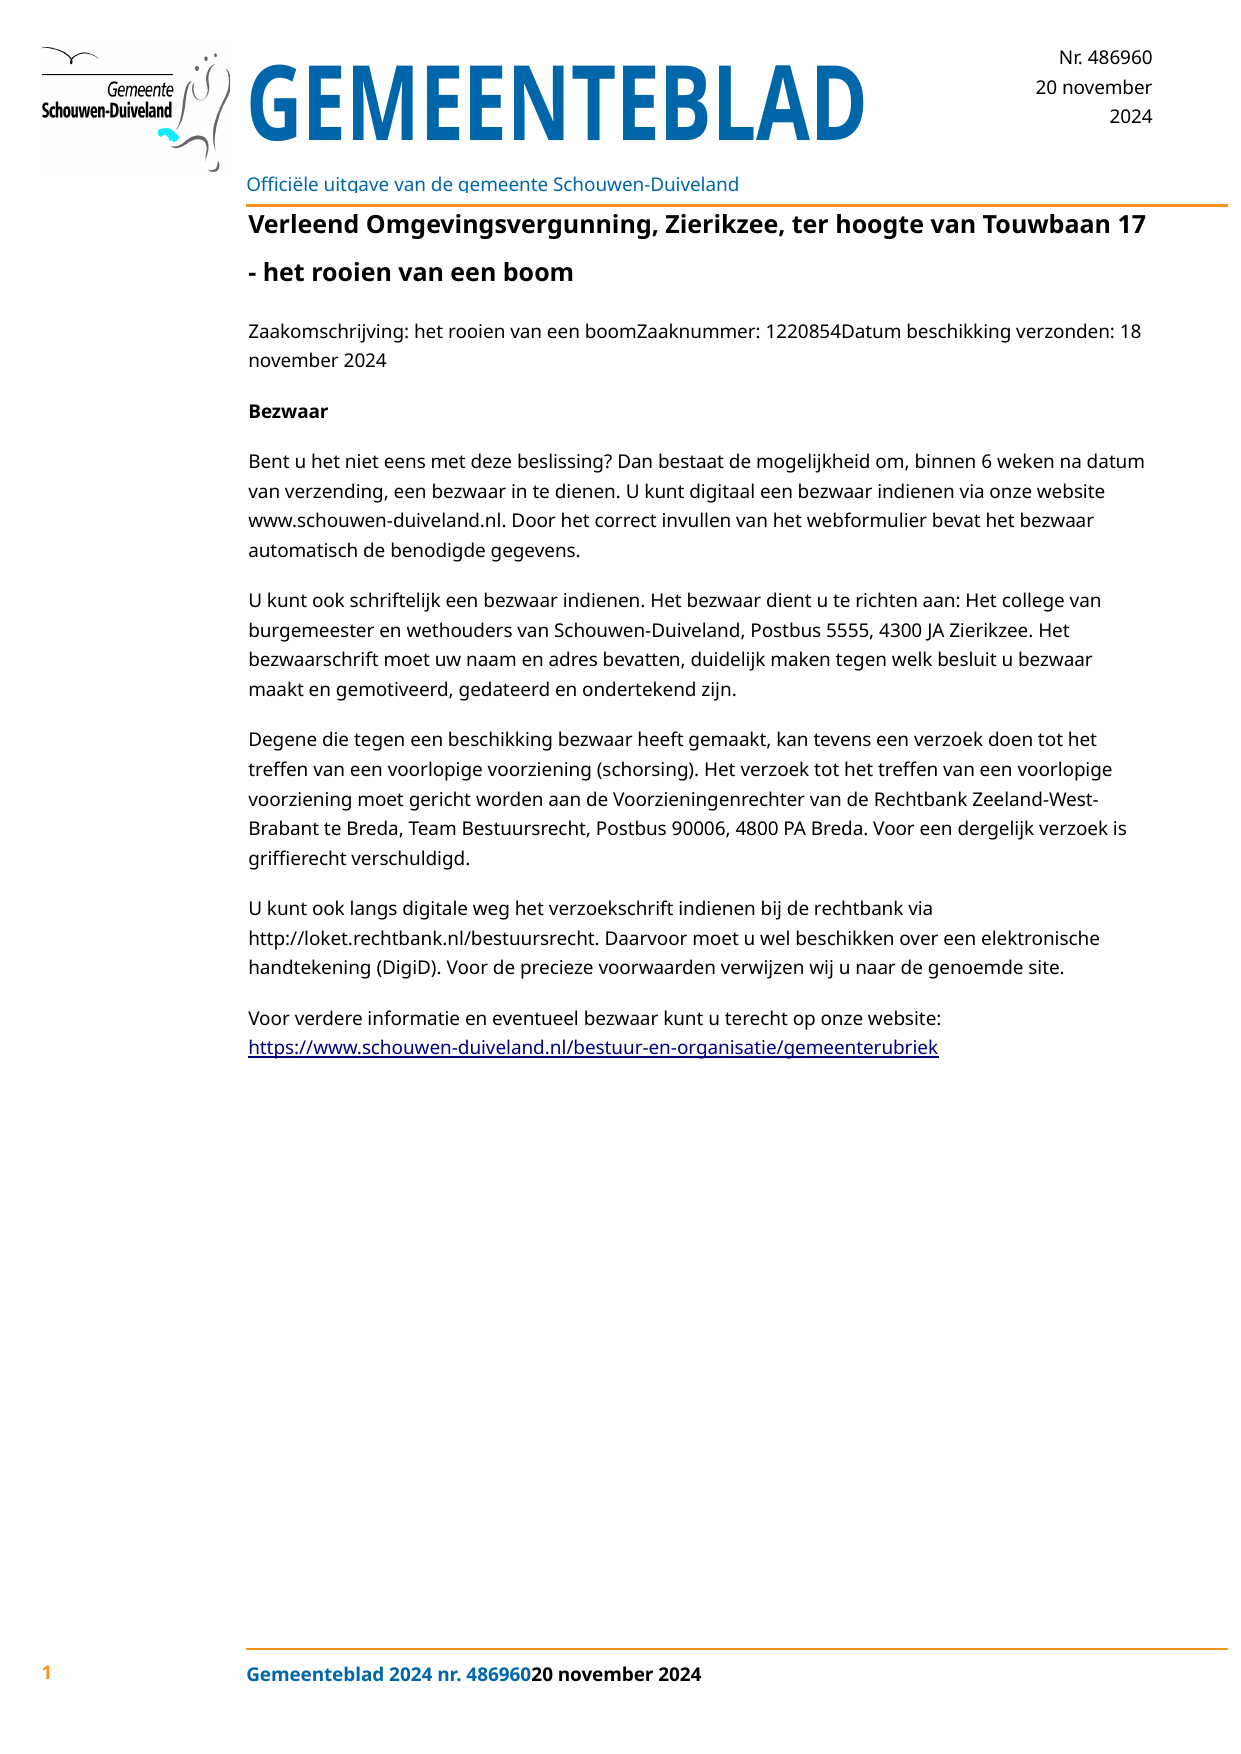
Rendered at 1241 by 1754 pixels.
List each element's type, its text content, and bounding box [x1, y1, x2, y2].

text Bezwaar [248, 398, 1152, 424]
text Bent u het niet eens met deze beslissing? Dan bestaat de mogelijkheid om, binnen 6 weken na datum van verzending, een bezwaar in te dienen. U kunt digitaal een bezwaar indienen via onze website www.schouwen-duiveland.nl. Door het correct invullen van het webformulier bevat het bezwaar automatisch de benodigde gegevens. [248, 448, 1152, 563]
text Verleend Omgevingsvergunning, Zierikzee, ter hoogte van Touwbaan 17 - het rooien van een boom [248, 207, 1152, 288]
picture [41, 47, 231, 172]
text Voor verdere informatie en eventueel bezwaar kunt u terecht op onze website: https://www.schouwen-duiveland.nl/bestuur-en-organisatie/gemeenterubriek [248, 1005, 1152, 1060]
text U kunt ook langs digitale weg het verzoekschrift indienen bij de rechtbank via http://loket.rechtbank.nl/bestuursrecht. Daarvoor moet u wel beschikken over een elektronische handtekening (DigiD). Voor de precieze voorwaarden verwijzen wij u naar de genoemde site. [248, 895, 1152, 980]
text Degene die tegen een beschikking bezwaar heeft gemaakt, kan tevens een verzoek doen tot het treffen van een voorlopige voorziening (schorsing). Het verzoek tot het treffen van een voorlopige voorziening moet gericht worden aan de Voorzieningenrechter van de Rechtbank Zeeland-West-Brabant te Breda, Team Bestuursrecht, Postbus 90006, 4800 PA Breda. Voor een dergelijk verzoek is griffierecht verschuldigd. [248, 727, 1152, 871]
text U kunt ook schriftelijk een bezwaar indienen. Het bezwaar dient u te richten aan: Het college van burgemeester en wethouders van Schouwen-Duiveland, Postbus 5555, 4300 JA Zierikzee. Het bezwaarschrift moet uw naam en adres bevatten, duidelijk maken tegen welk besluit u bezwaar maakt en gemotiveerd, gedateerd en ondertekend zijn. [248, 587, 1152, 702]
text Zaakomschrijving: het rooien van een boomZaaknummer: 1220854Datum beschikking verzonden: 18 november 2024 [248, 318, 1152, 373]
